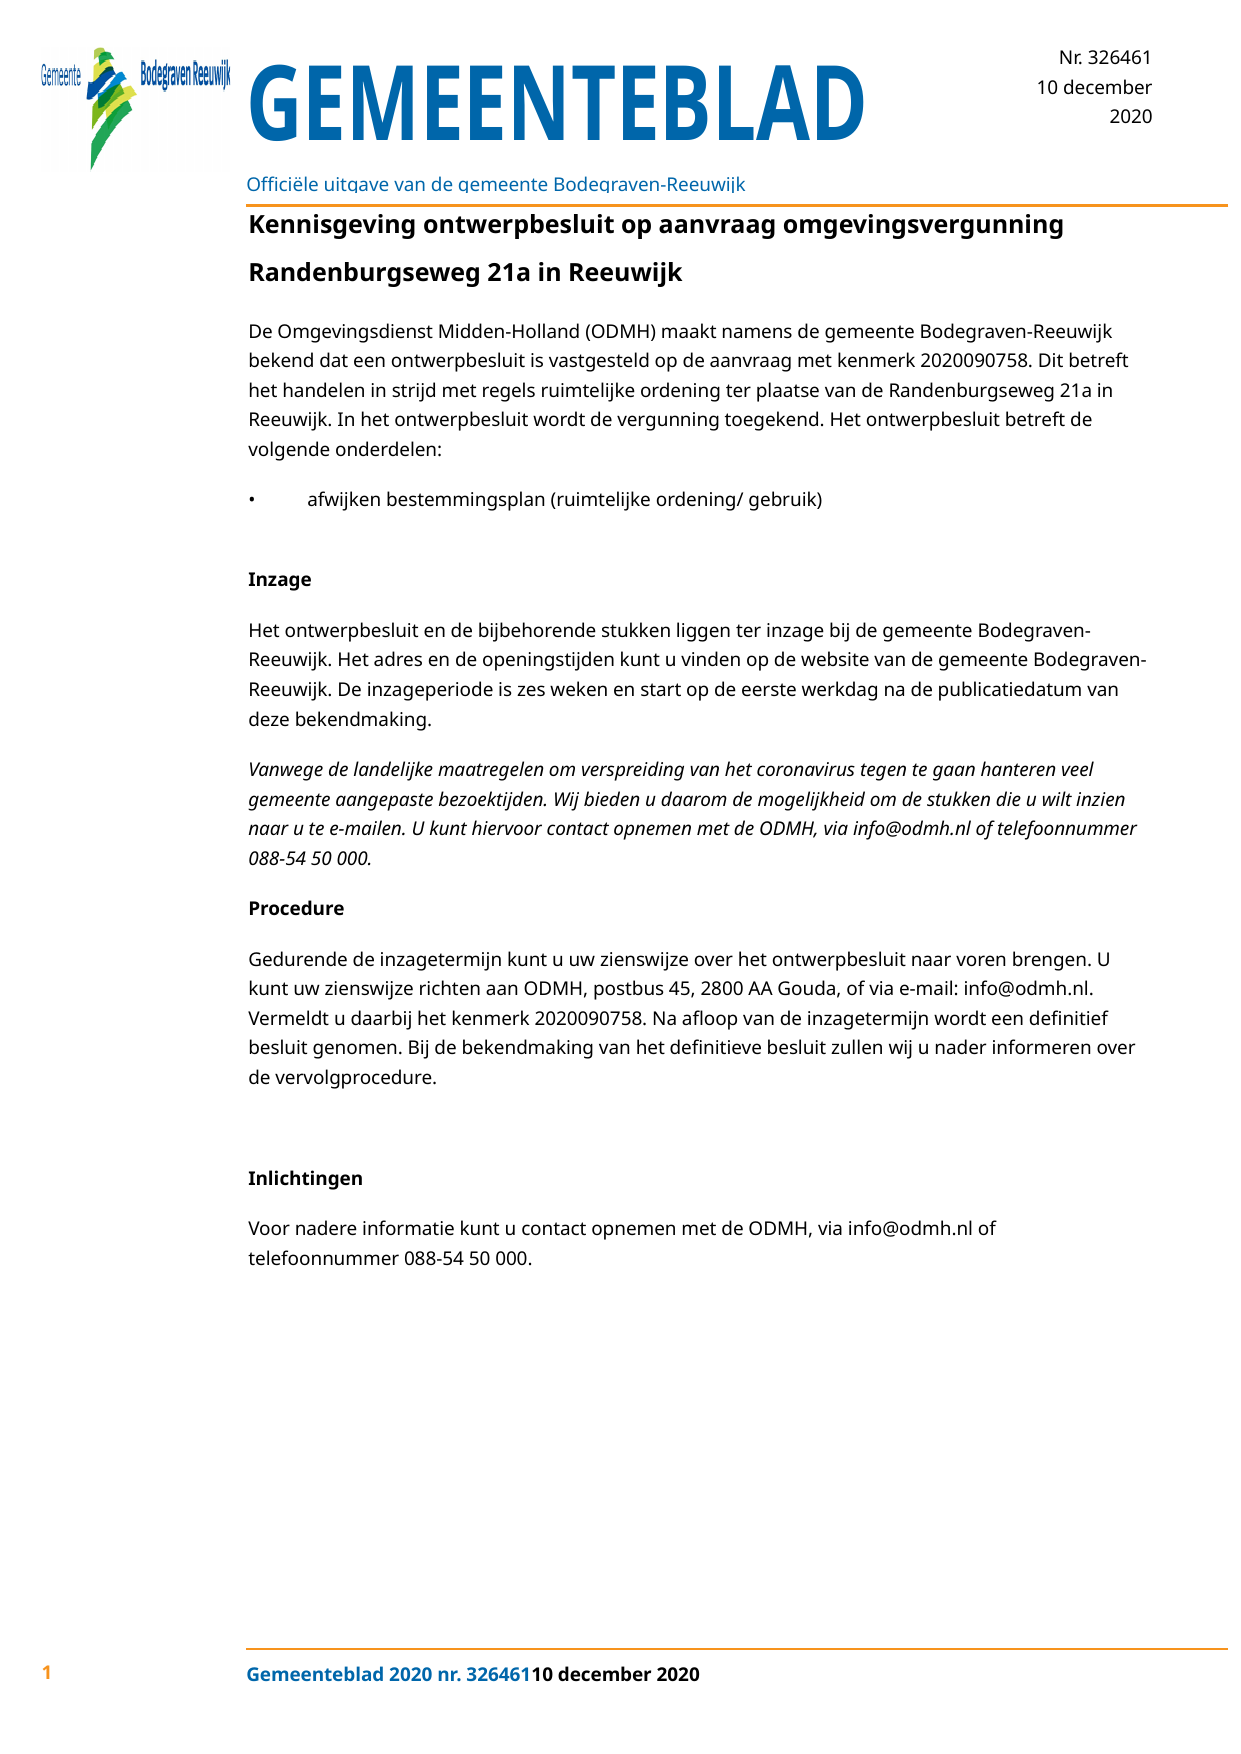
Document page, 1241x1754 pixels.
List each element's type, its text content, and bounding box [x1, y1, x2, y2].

text Kennisgeving ontwerpbesluit op aanvraag omgevingsvergunning Randenburgseweg 21a in Reeuwijk [248, 207, 1152, 288]
text Vanwege de landelijke maatregelen om verspreiding van het coronavirus tegen te gaan hanteren veel gemeente aangepaste bezoektijden. Wij bieden u daarom de mogelijkheid om de stukken die u wilt inzien naar u te e-mailen. U kunt hiervoor contact opnemen met de ODMH, via info@odmh.nl of telefoonnummer 088-54 50 000. [248, 756, 1152, 871]
text De Omgevingsdienst Midden-Holland (ODMH) maakt namens de gemeente Bodegraven-Reeuwijk bekend dat een ontwerpbesluit is vastgesteld op de aanvraag met kenmerk 2020090758. Dit betreft het handelen in strijd met regels ruimtelijke ordening ter plaatse van de Randenburgseweg 21a in Reeuwijk. In het ontwerpbesluit wordt de vergunning toegekend. Het ontwerpbesluit betreft de volgende onderdelen: [248, 318, 1152, 462]
list afwijken bestemmingsplan (ruimtelijke ordening/ gebruik) [248, 487, 1152, 512]
text Gedurende de inzagetermijn kunt u uw zienswijze over het ontwerpbesluit naar voren brengen. U kunt uw zienswijze richten aan ODMH, postbus 45, 2800 AA Gouda, of via e-mail: info@odmh.nl. Vermeldt u daarbij het kenmerk 2020090758. Na afloop van de inzagetermijn wordt een definitief besluit genomen. Bij de bekendmaking van het definitieve besluit zullen wij u nader informeren over de vervolgprocedure. [248, 946, 1152, 1090]
text Inlichtingen [248, 1165, 1152, 1191]
text Procedure [248, 895, 1152, 921]
text Voor nadere informatie kunt u contact opnemen met de ODMH, via info@odmh.nl of telefoonnummer 088-54 50 000. [248, 1215, 1152, 1271]
text Inzage [248, 567, 1152, 592]
picture [41, 47, 231, 172]
text Het ontwerpbesluit en de bijbehorende stukken liggen ter inzage bij de gemeente Bodegraven-Reeuwijk. Het adres en de openingstijden kunt u vinden op de website van de gemeente Bodegraven-Reeuwijk. De inzageperiode is zes weken en start op de eerste werkdag na de publicatiedatum van deze bekendmaking. [248, 617, 1152, 732]
